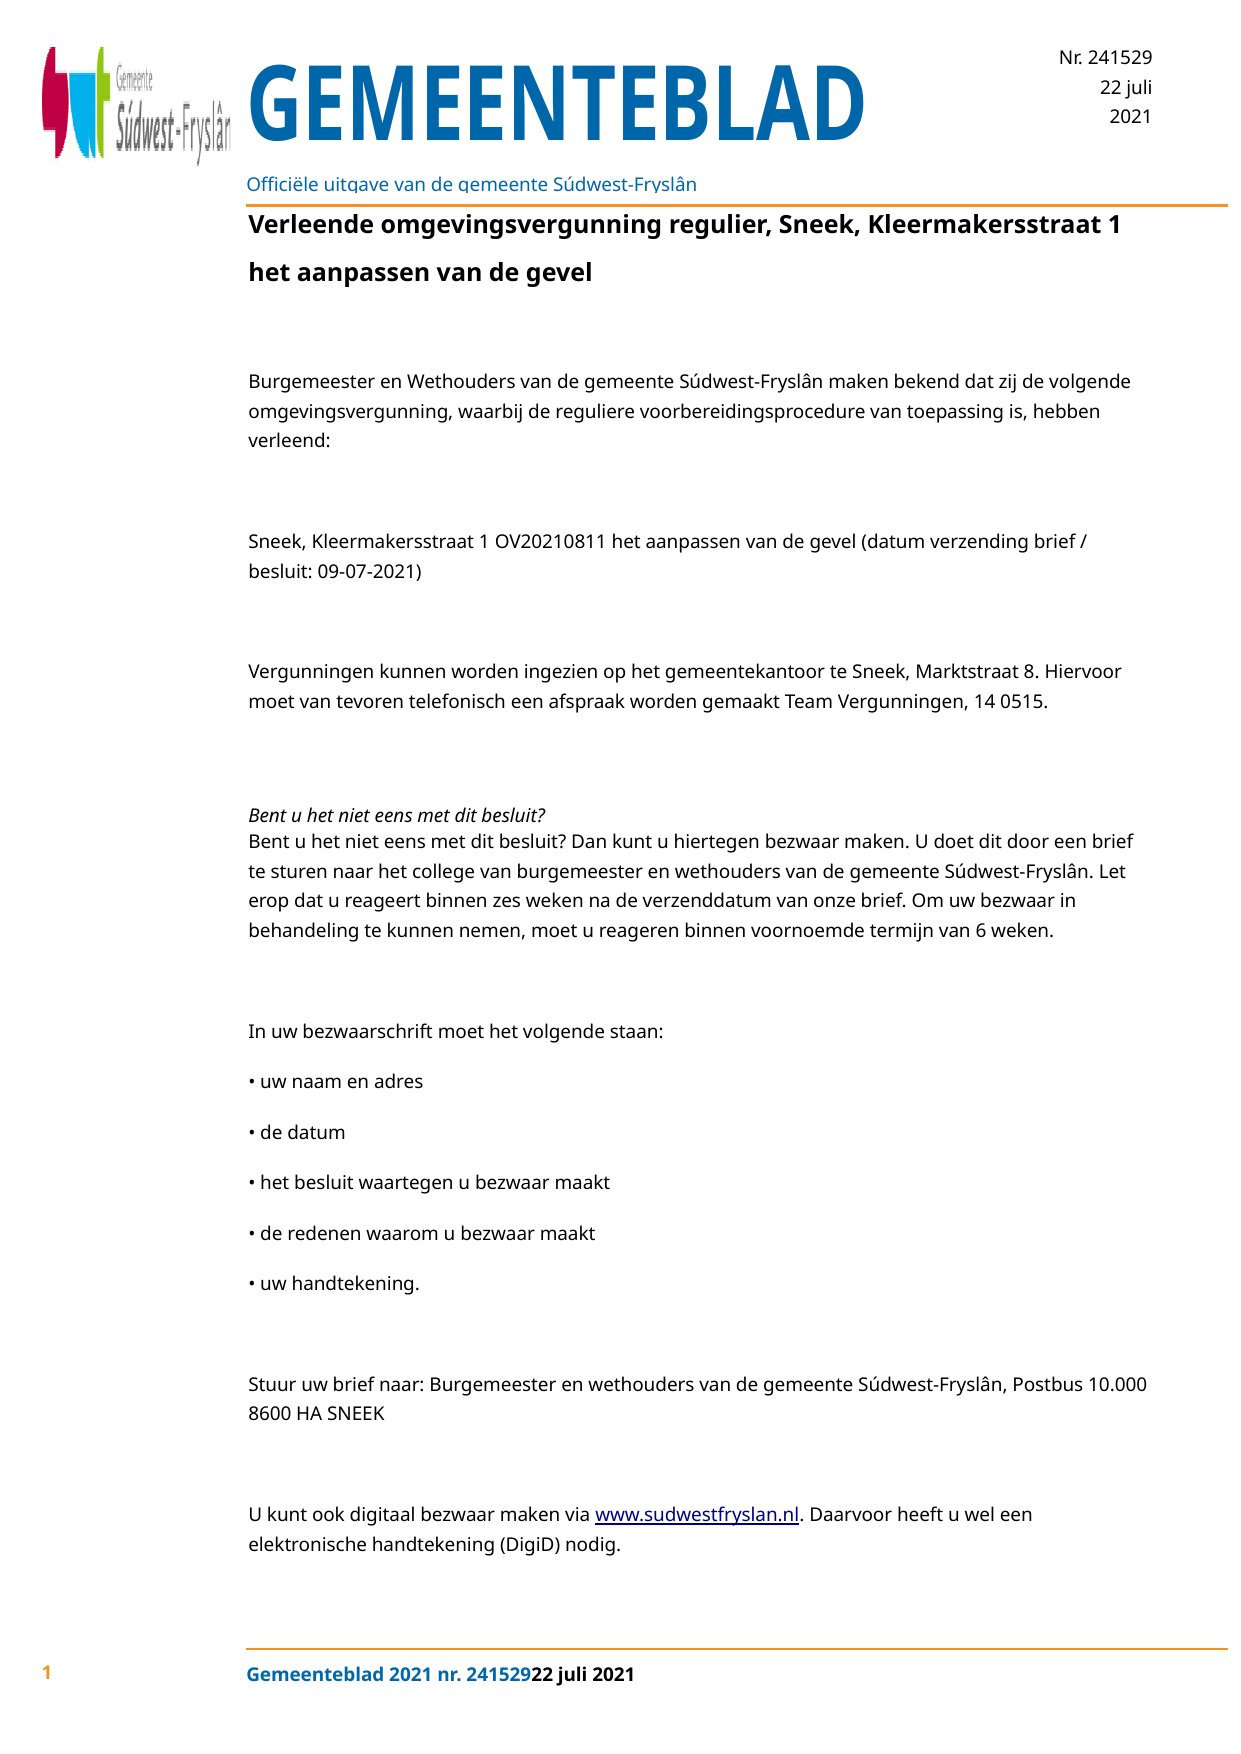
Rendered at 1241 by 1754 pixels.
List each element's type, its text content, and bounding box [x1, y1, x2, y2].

text Verleende omgevingsvergunning regulier, Sneek, Kleermakersstraat 1 het aanpassen van de gevel [248, 207, 1152, 288]
text Burgemeester en Wethouders van de gemeente Súdwest-Fryslân maken bekend dat zij de volgende omgevingsvergunning, waarbij de reguliere voorbereidingsprocedure van toepassing is, hebben verleend: [248, 368, 1152, 453]
text • het besluit waartegen u bezwaar maakt [248, 1169, 1152, 1195]
text • uw naam en adres [248, 1068, 1152, 1094]
text In uw bezwaarschrift moet het volgende staan: [248, 1018, 1152, 1044]
text Vergunningen kunnen worden ingezien op het gemeentekantoor te Sneek, Marktstraat 8. Hiervoor moet van tevoren telefonisch een afspraak worden gemaakt Team Vergunningen, 14 0515. [248, 659, 1152, 714]
text U kunt ook digitaal bezwaar maken via www.sudwestfryslan.nl. Daarvoor heeft u wel een elektronische handtekening (DigiD) nodig. [248, 1501, 1152, 1557]
text • de datum [248, 1119, 1152, 1144]
picture [41, 47, 231, 172]
text • de redenen waarom u bezwaar maakt [248, 1220, 1152, 1245]
text Sneek, Kleermakersstraat 1 OV20210811 het aanpassen van de gevel (datum verzending brief / besluit: 09-07-2021) [248, 528, 1152, 584]
text • uw handtekening. [248, 1270, 1152, 1296]
text Stuur uw brief naar: Burgemeester en wethouders van de gemeente Súdwest-Fryslân, Postbus 10.000 8600 HA SNEEK [248, 1371, 1152, 1426]
text Bent u het niet eens met dit besluit? [248, 803, 1152, 828]
text Bent u het niet eens met dit besluit? Dan kunt u hiertegen bezwaar maken. U doet dit door een brief te sturen naar het college van burgemeester en wethouders van de gemeente Súdwest-Fryslân. Let erop dat u reageert binnen zes weken na de verzenddatum van onze brief. Om uw bezwaar in behandeling te kunnen nemen, moet u reageren binnen voornoemde termijn van 6 weken. [248, 828, 1152, 943]
